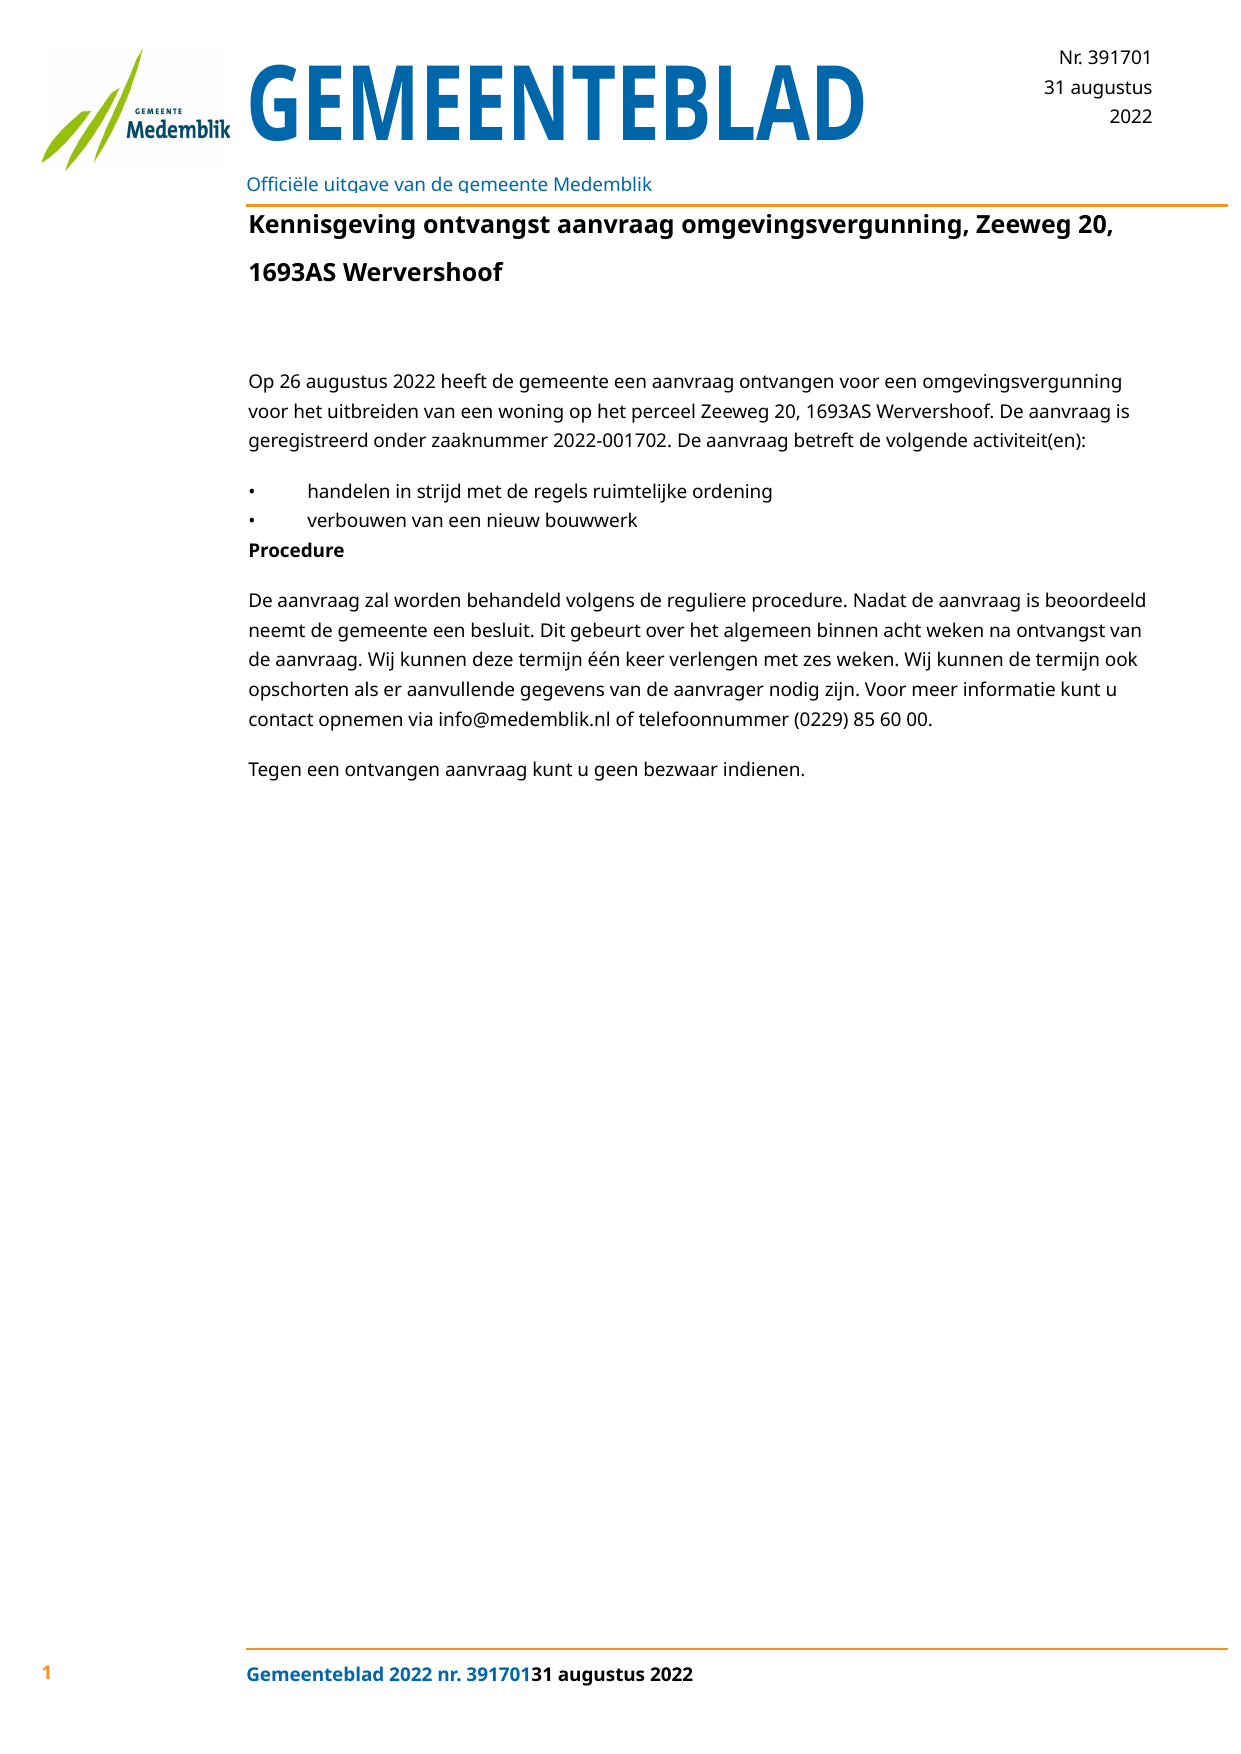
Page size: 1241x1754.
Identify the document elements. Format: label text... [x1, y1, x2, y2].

list verbouwen van een nieuw bouwwerk [248, 507, 1152, 533]
text Procedure [248, 537, 1152, 563]
text Kennisgeving ontvangst aanvraag omgevingsvergunning, Zeeweg 20, 1693AS Wervershoof [248, 207, 1152, 288]
list handelen in strijd met de regels ruimtelijke ordening [248, 478, 1152, 504]
picture [41, 47, 231, 172]
text Tegen een ontvangen aanvraag kunt u geen bezwaar indienen. [248, 756, 1152, 782]
text De aanvraag zal worden behandeld volgens de reguliere procedure. Nadat de aanvraag is beoordeeld neemt de gemeente een besluit. Dit gebeurt over het algemeen binnen acht weken na ontvangst van de aanvraag. Wij kunnen deze termijn één keer verlengen met zes weken. Wij kunnen de termijn ook opschorten als er aanvullende gegevens van de aanvrager nodig zijn. Voor meer informatie kunt u contact opnemen via info@medemblik.nl of telefoonnummer (0229) 85 60 00. [248, 587, 1152, 732]
text Op 26 augustus 2022 heeft de gemeente een aanvraag ontvangen voor een omgevingsvergunning voor het uitbreiden van een woning op het perceel Zeeweg 20, 1693AS Wervershoof. De aanvraag is geregistreerd onder zaaknummer 2022-001702. De aanvraag betreft de volgende activiteit(en): [248, 368, 1152, 453]
